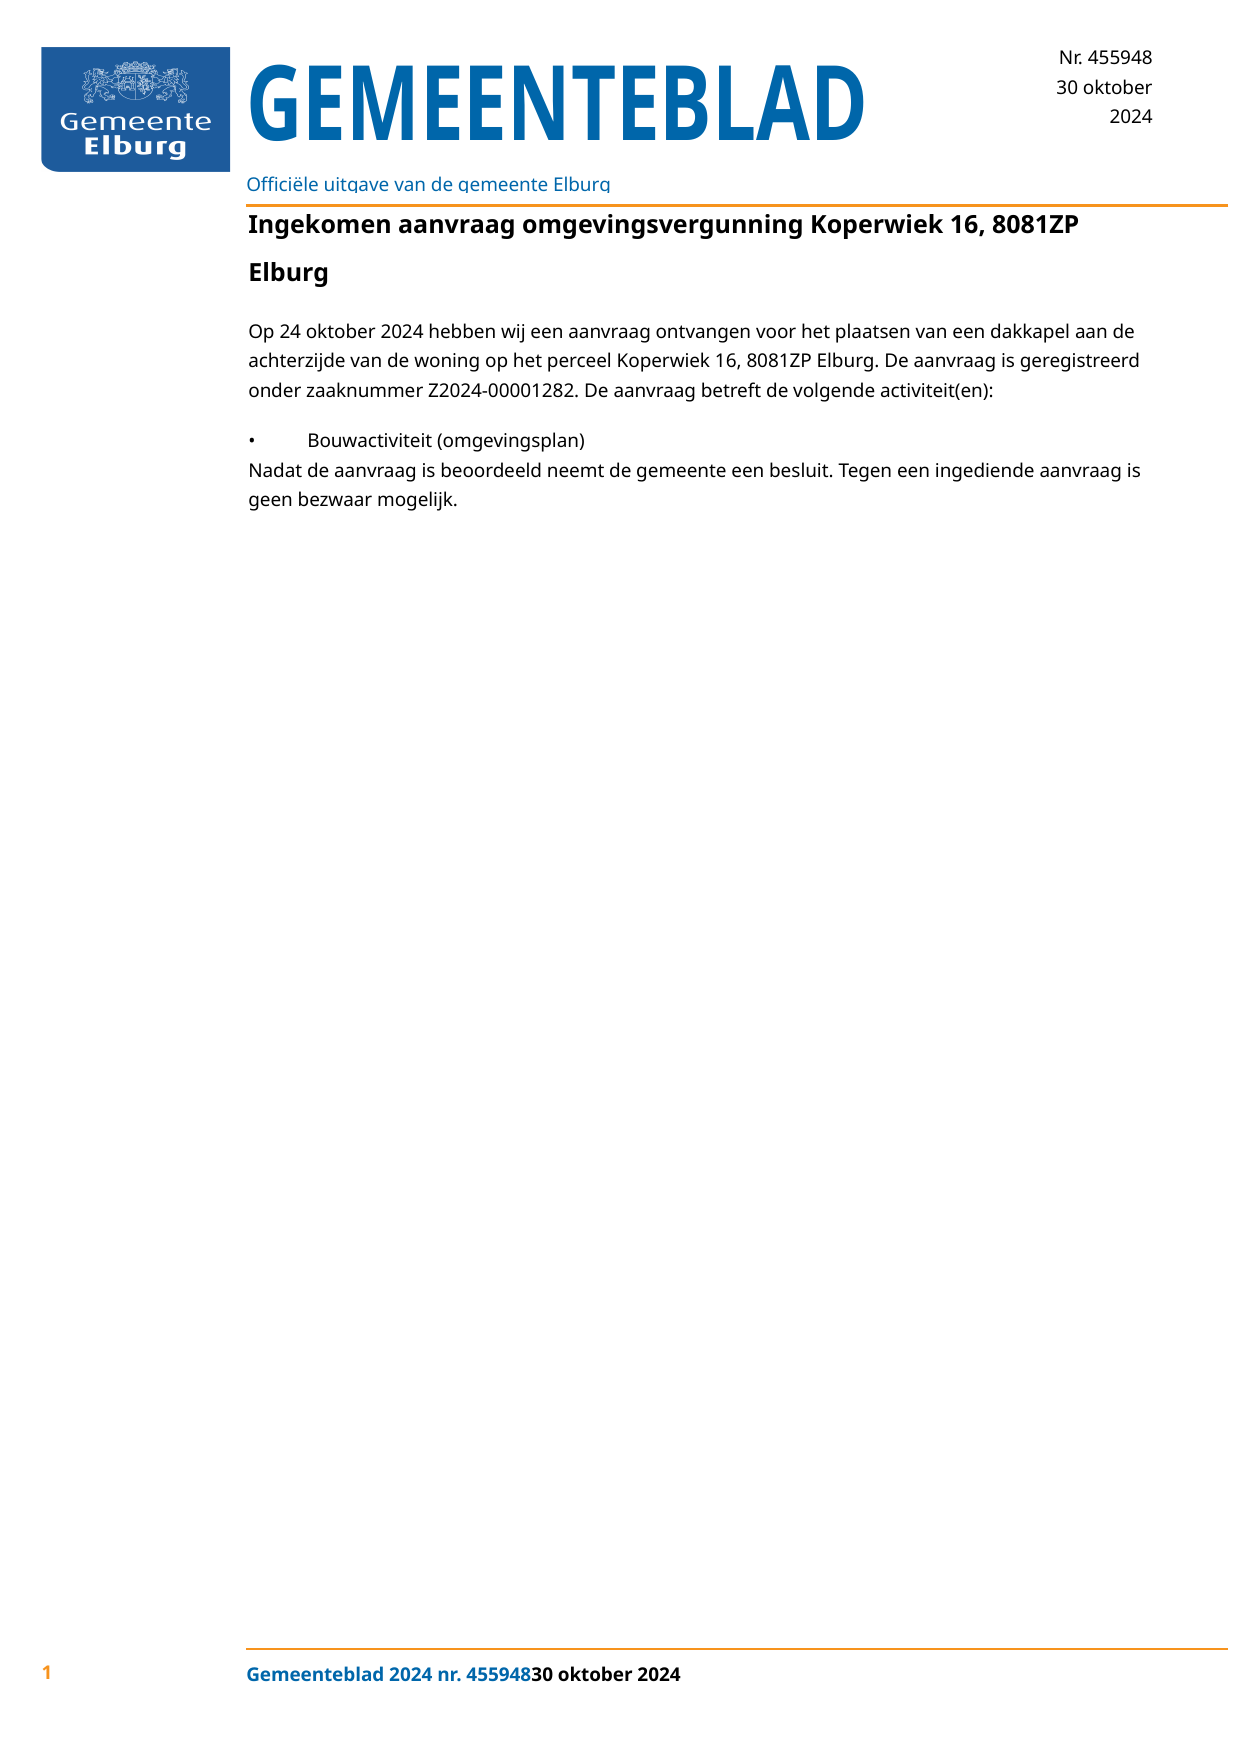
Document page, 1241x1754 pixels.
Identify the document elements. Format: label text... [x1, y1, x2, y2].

text Op 24 oktober 2024 hebben wij een aanvraag ontvangen voor het plaatsen van een dakkapel aan de achterzijde van de woning op het perceel Koperwiek 16, 8081ZP Elburg. De aanvraag is geregistreerd onder zaaknummer Z2024-00001282. De aanvraag betreft de volgende activiteit(en): [248, 318, 1152, 403]
picture [41, 47, 231, 172]
text Ingekomen aanvraag omgevingsvergunning Koperwiek 16, 8081ZP Elburg [248, 207, 1152, 288]
text Nadat de aanvraag is beoordeeld neemt de gemeente een besluit. Tegen een ingediende aanvraag is geen bezwaar mogelijk. [248, 457, 1152, 512]
list Bouwactiviteit (omgevingsplan) [248, 427, 1152, 453]
